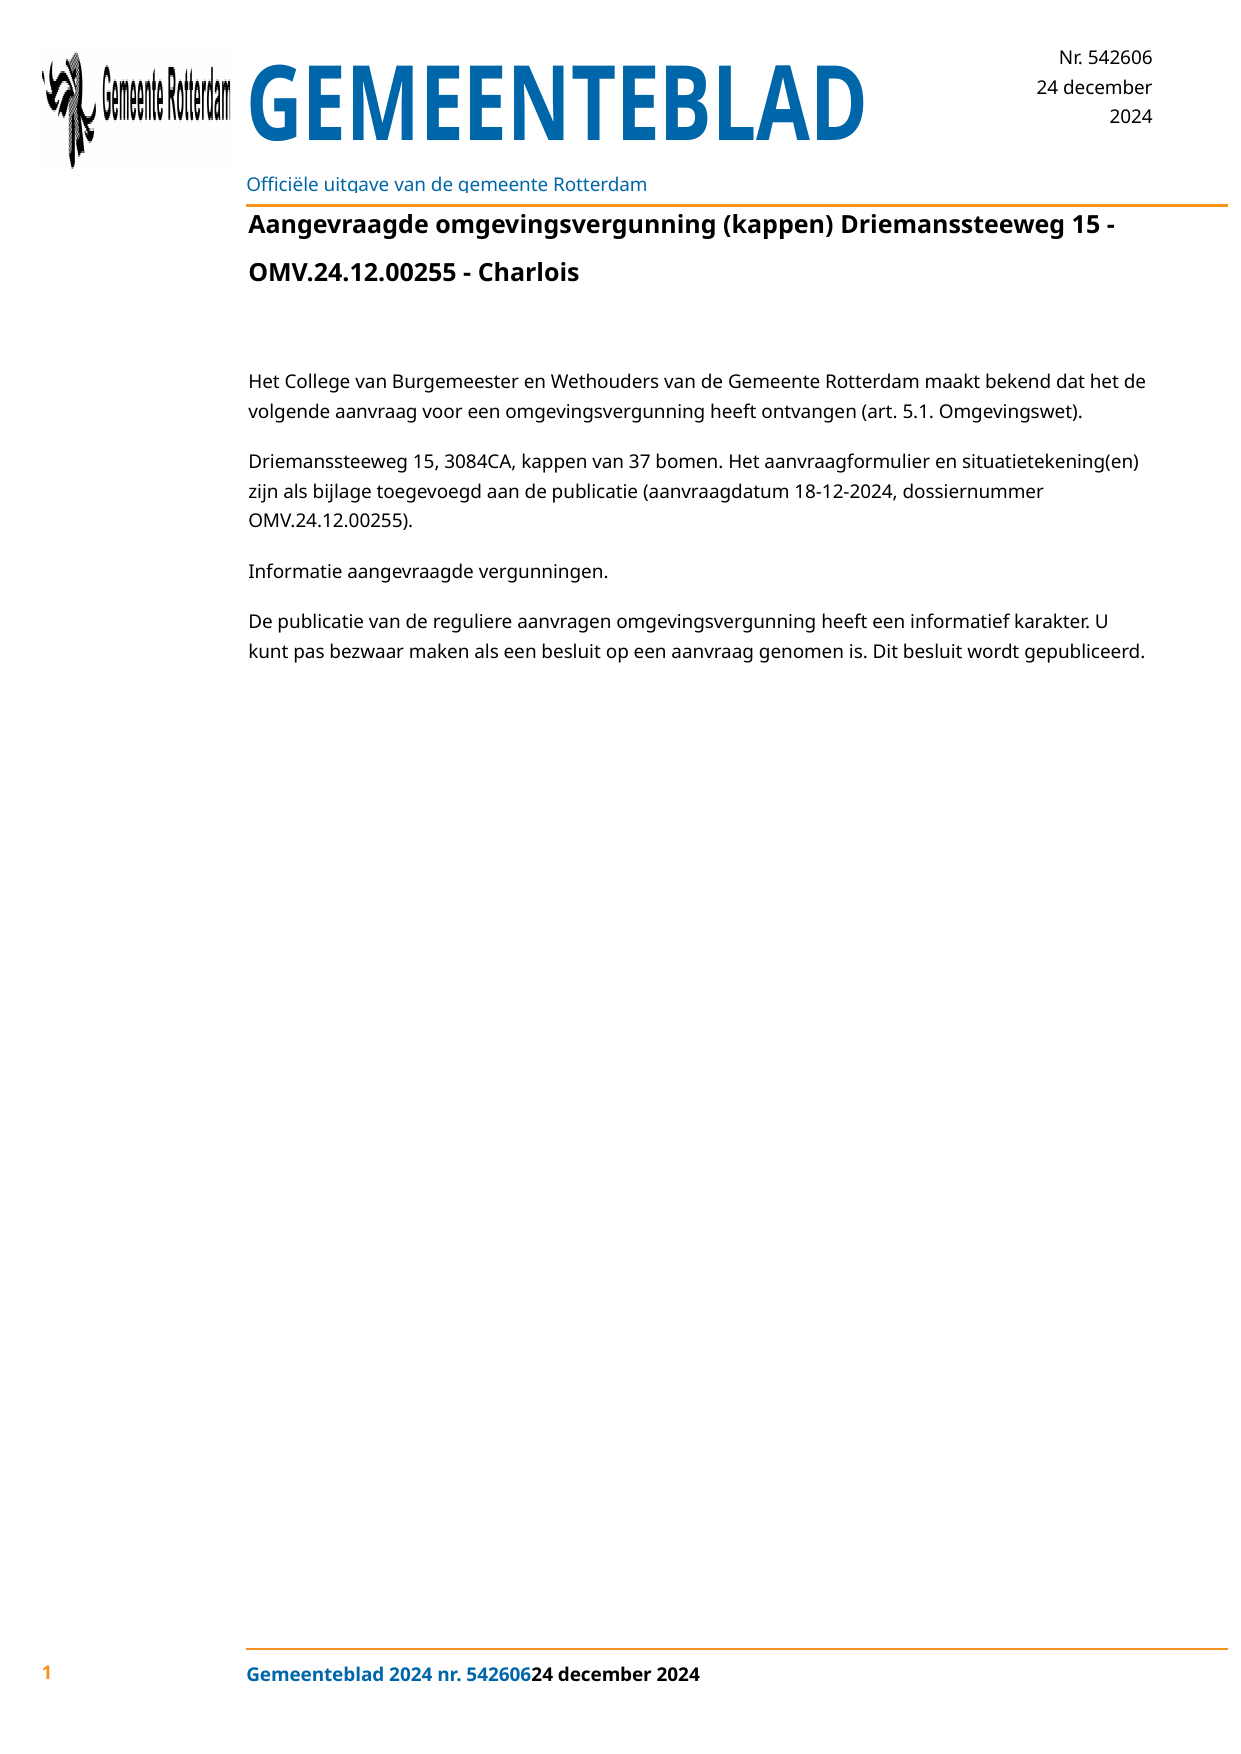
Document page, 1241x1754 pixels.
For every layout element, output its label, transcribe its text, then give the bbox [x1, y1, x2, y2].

text Aangevraagde omgevingsvergunning (kappen) Driemanssteeweg 15 - OMV.24.12.00255 - Charlois [248, 207, 1152, 288]
picture [41, 47, 231, 172]
text Driemanssteeweg 15, 3084CA, kappen van 37 bomen. Het aanvraagformulier en situatietekening(en) zijn als bijlage toegevoegd aan de publicatie (aanvraagdatum 18-12-2024, dossiernummer OMV.24.12.00255). [248, 448, 1152, 533]
text De publicatie van de reguliere aanvragen omgevingsvergunning heeft een informatief karakter. U kunt pas bezwaar maken als een besluit op een aanvraag genomen is. Dit besluit wordt gepubliceerd. [248, 608, 1152, 664]
text Informatie aangevraagde vergunningen. [248, 558, 1152, 584]
text Het College van Burgemeester en Wethouders van de Gemeente Rotterdam maakt bekend dat het de volgende aanvraag voor een omgevingsvergunning heeft ontvangen (art. 5.1. Omgevingswet). [248, 368, 1152, 424]
